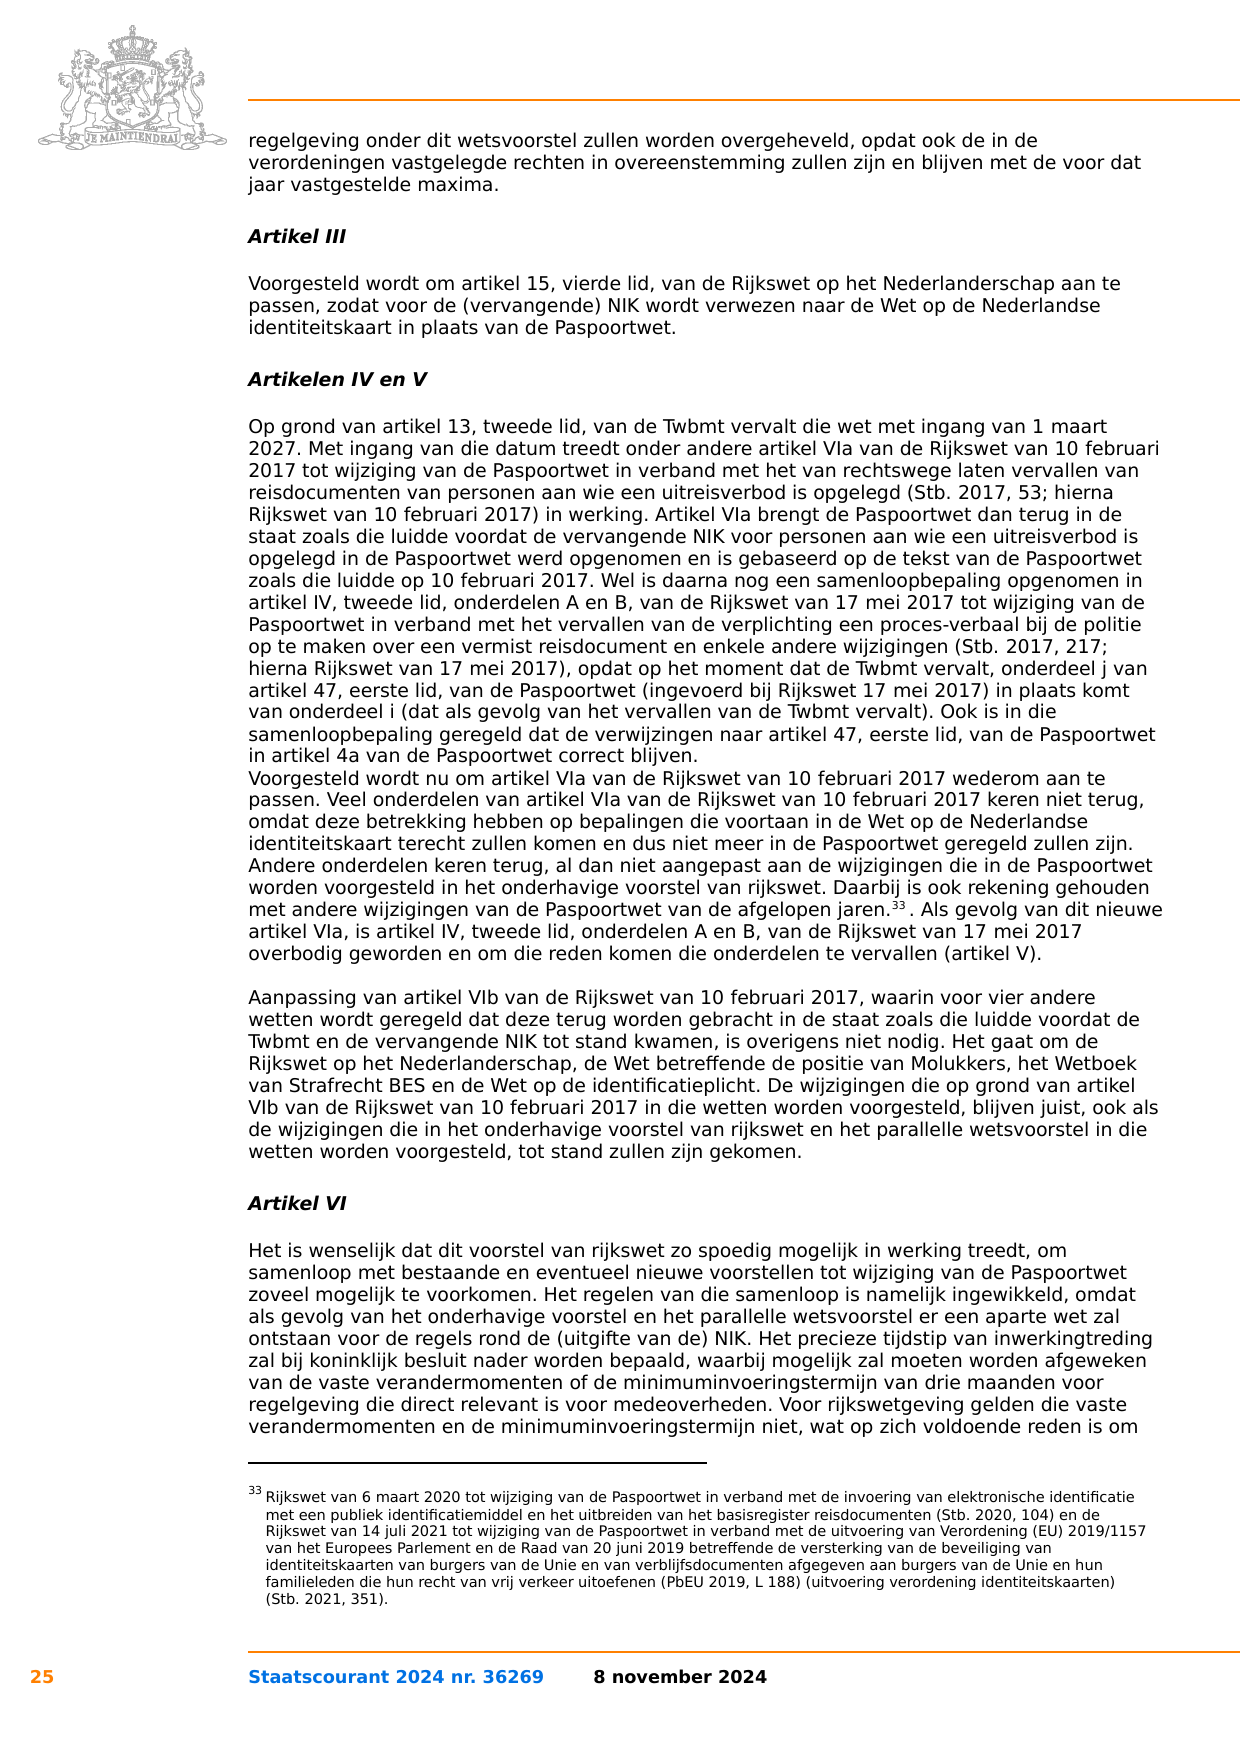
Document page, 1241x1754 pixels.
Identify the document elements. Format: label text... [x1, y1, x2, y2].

text Aanpassing van artikel VIb van de Rijkswet van 10 februari 2017, waarin voor vier andere wetten wordt geregeld dat deze terug worden gebracht in de staat zoals die luidde voordat de Twbmt en de vervangende NIK tot stand kwamen, is overigens niet nodig. Het gaat om de Rijkswet op het Nederlanderschap, de Wet betreffende de positie van Molukkers, het Wetboek van Strafrecht BES en de Wet op de identificatieplicht. De wijzigingen die op grond van artikel VIb van de Rijkswet van 10 februari 2017 in die wetten worden voorgesteld, blijven juist, ook als de wijzigingen die in het onderhavige voorstel van rijkswet en het parallelle wetsvoorstel in die wetten worden voorgesteld, tot stand zullen zijn gekomen. [248, 987, 1163, 1163]
text Het is wenselijk dat dit voorstel van rijkswet zo spoedig mogelijk in werking treedt, om samenloop met bestaande en eventueel nieuwe voorstellen tot wijziging van de Paspoortwet zoveel mogelijk te voorkomen. Het regelen van die samenloop is namelijk ingewikkeld, omdat als gevolg van het onderhavige voorstel en het parallelle wetsvoorstel er een aparte wet zal ontstaan voor de regels rond de (uitgifte van de) NIK. Het precieze tijdstip van inwerkingtreding zal bij koninklijk besluit nader worden bepaald, waarbij mogelijk zal moeten worden afgeweken van de vaste verandermomenten of de minimuminvoeringstermijn van drie maanden voor regelgeving die direct relevant is voor medeoverheden. Voor rijkswetgeving gelden die vaste verandermomenten en de minimuminvoeringstermijn niet, wat op zich voldoende reden is om [248, 1240, 1163, 1438]
subtitle Artikel III [248, 226, 1163, 248]
subtitle Artikel VI [248, 1193, 1163, 1215]
picture [38, 25, 227, 150]
subtitle Artikelen IV en V [248, 369, 1163, 391]
text Op grond van artikel 13, tweede lid, van de Twbmt vervalt die wet met ingang van 1 maart 2027. Met ingang van die datum treedt onder andere artikel VIa van de Rijkswet van 10 februari 2017 tot wijziging van de Paspoortwet in verband met het van rechtswege laten vervallen van reisdocumenten van personen aan wie een uitreisverbod is opgelegd (Stb. 2017, 53; hierna Rijkswet van 10 februari 2017) in werking. Artikel VIa brengt de Paspoortwet dan terug in de staat zoals die luidde voordat de vervangende NIK voor personen aan wie een uitreisverbod is opgelegd in de Paspoortwet werd opgenomen en is gebaseerd op de tekst van de Paspoortwet zoals die luidde op 10 februari 2017. Wel is daarna nog een samenloopbepaling opgenomen in artikel IV, tweede lid, onderdelen A en B, van de Rijkswet van 17 mei 2017 tot wijziging van de Paspoortwet in verband met het vervallen van de verplichting een proces-verbaal bij de politie op te maken over een vermist reisdocument en enkele andere wijzigingen (Stb. 2017, 217; hierna Rijkswet van 17 mei 2017), opdat op het moment dat de Twbmt vervalt, onderdeel j van artikel 47, eerste lid, van de Paspoortwet (ingevoerd bij Rijkswet 17 mei 2017) in plaats komt van onderdeel i (dat als gevolg van het vervallen van de Twbmt vervalt). Ook is in die samenloopbepaling geregeld dat de verwijzingen naar artikel 47, eerste lid, van de Paspoortwet in artikel 4a van de Paspoortwet correct blijven. [248, 416, 1163, 767]
text regelgeving onder dit wetsvoorstel zullen worden overgeheveld, opdat ook de in de verordeningen vastgelegde rechten in overeenstemming zullen zijn en blijven met de voor dat jaar vastgestelde maxima. [248, 130, 1163, 196]
text Rijkswet van 6 maart 2020 tot wijziging van de Paspoortwet in verband met de invoering van elektronische identificatie met een publiek identificatiemiddel en het uitbreiden van het basisregister reisdocumenten (Stb. 2020, 104) en de Rijkswet van 14 juli 2021 tot wijziging van de Paspoortwet in verband met de uitvoering van Verordening (EU) 2019/1157 van het Europees Parlement en de Raad van 20 juni 2019 betreffende de versterking van de beveiliging van identiteitskaarten van burgers van de Unie en van verblijfsdocumenten afgegeven aan burgers van de Unie en hun familieleden die hun recht van vrij verkeer uitoefenen (PbEU 2019, L 188) (uitvoering verordening identiteitskaarten) (Stb. 2021, 351). [248, 1484, 1163, 1608]
text Voorgesteld wordt nu om artikel VIa van de Rijkswet van 10 februari 2017 wederom aan te passen. Veel onderdelen van artikel VIa van de Rijkswet van 10 februari 2017 keren niet terug, omdat deze betrekking hebben op bepalingen die voortaan in de Wet op de Nederlandse identiteitskaart terecht zullen komen en dus niet meer in de Paspoortwet geregeld zullen zijn. Andere onderdelen keren terug, al dan niet aangepast aan de wijzigingen die in de Paspoortwet worden voorgesteld in het onderhavige voorstel van rijkswet. Daarbij is ook rekening gehouden met andere wijzigingen van de Paspoortwet van de afgelopen jaren.. Als gevolg van dit nieuwe artikel VIa, is artikel IV, tweede lid, onderdelen A en B, van de Rijkswet van 17 mei 2017 overbodig geworden en om die reden komen die onderdelen te vervallen (artikel V). [248, 767, 1163, 965]
text Voorgesteld wordt om artikel 15, vierde lid, van de Rijkswet op het Nederlanderschap aan te passen, zodat voor de (vervangende) NIK wordt verwezen naar de Wet op de Nederlandse identiteitskaart in plaats van de Paspoortwet. [248, 273, 1163, 339]
